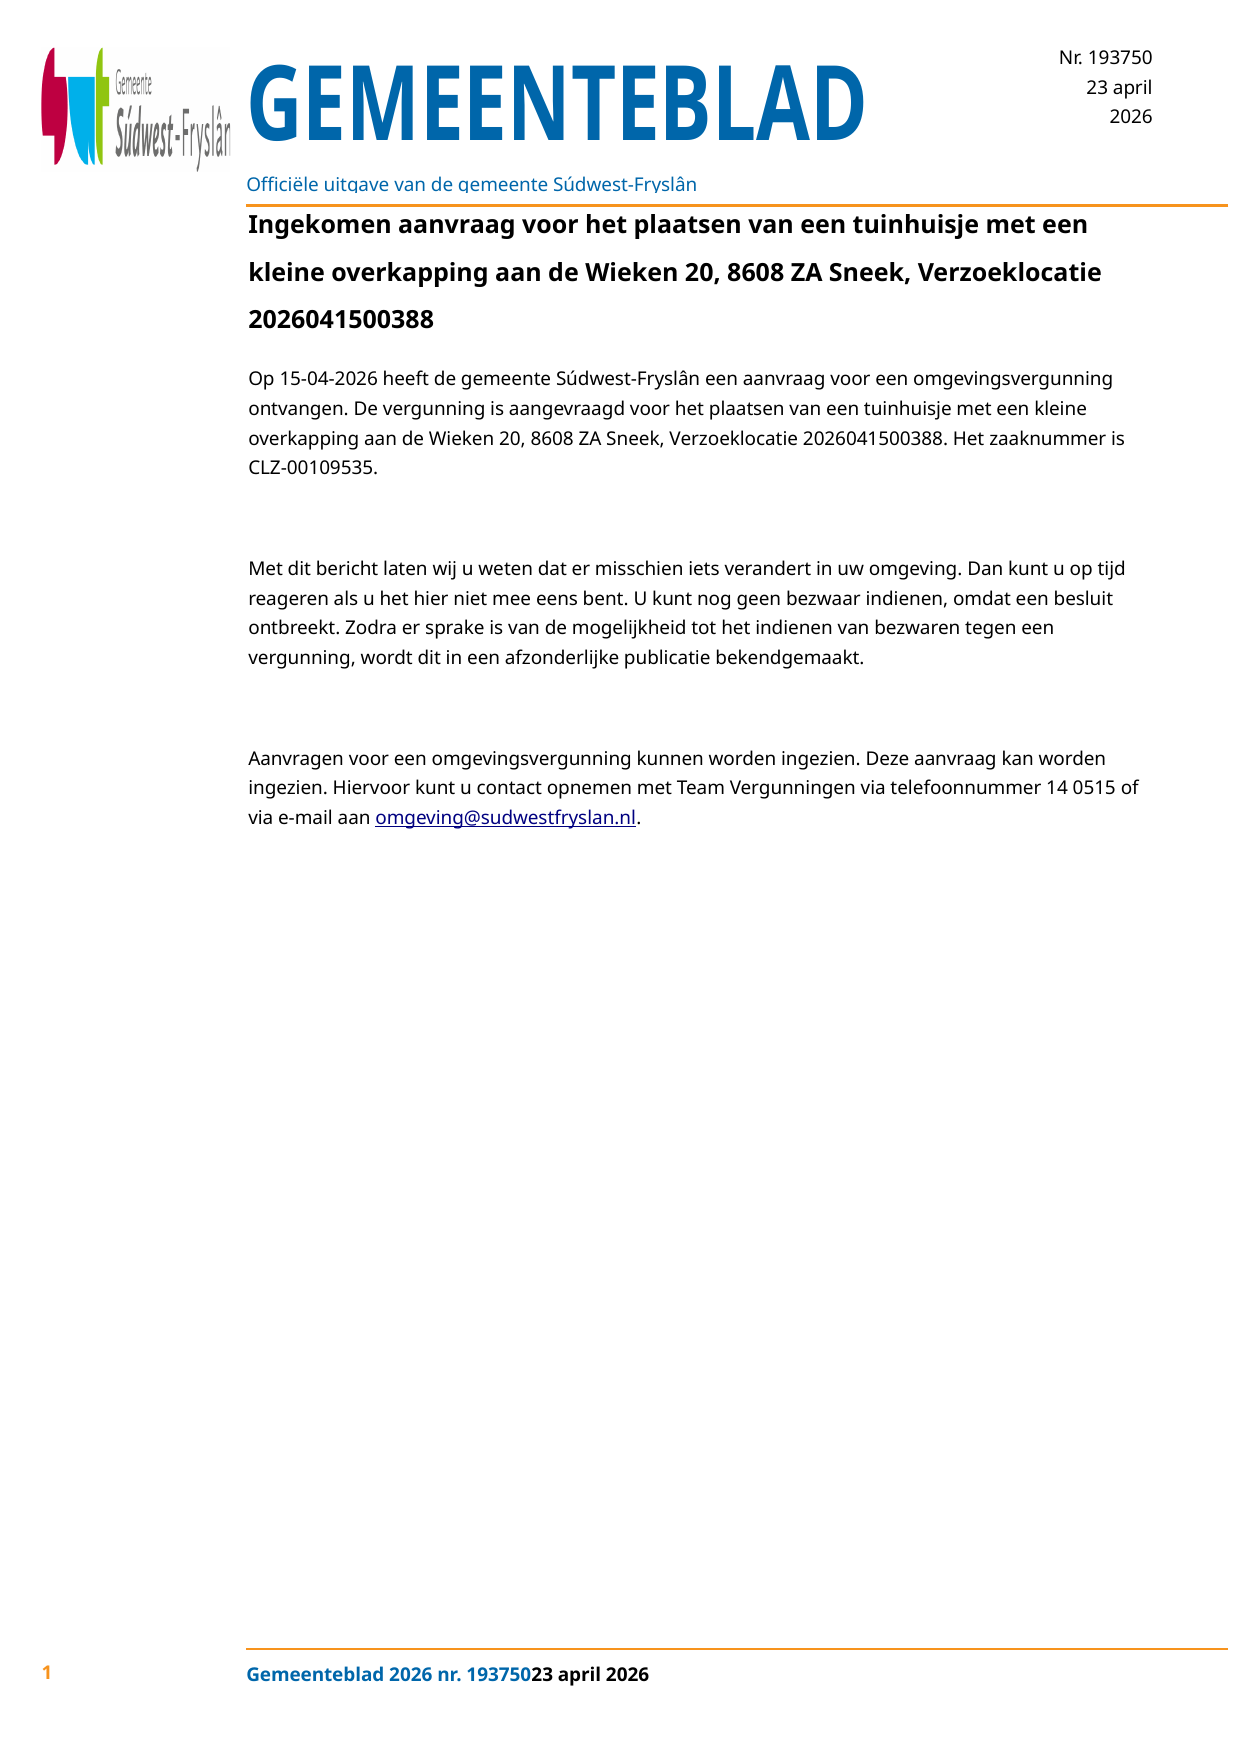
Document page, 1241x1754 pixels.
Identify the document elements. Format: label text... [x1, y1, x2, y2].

text Aanvragen voor een omgevingsvergunning kunnen worden ingezien. Deze aanvraag kan worden ingezien. Hiervoor kunt u contact opnemen met Team Vergunningen via telefoonnummer 14 0515 of via e-mail aan omgeving@sudwestfryslan.nl. [248, 745, 1152, 829]
picture [41, 47, 231, 172]
text Met dit bericht laten wij u weten dat er misschien iets verandert in uw omgeving. Dan kunt u op tijd reageren als u het hier niet mee eens bent. U kunt nog geen bezwaar indienen, omdat een besluit ontbreekt. Zodra er sprake is van de mogelijkheid tot het indienen van bezwaren tegen een vergunning, wordt dit in een afzonderlijke publicatie bekendgemaakt. [248, 555, 1152, 669]
text Op 15-04-2026 heeft de gemeente Súdwest-Fryslân een aanvraag voor een omgevingsvergunning ontvangen. De vergunning is aangevraagd voor het plaatsen van een tuinhuisje met een kleine overkapping aan de Wieken 20, 8608 ZA Sneek, Verzoeklocatie 2026041500388. Het zaaknummer is CLZ-00109535. [248, 366, 1152, 480]
text Ingekomen aanvraag voor het plaatsen van een tuinhuisje met een kleine overkapping aan de Wieken 20, 8608 ZA Sneek, Verzoeklocatie 2026041500388 [248, 207, 1152, 336]
